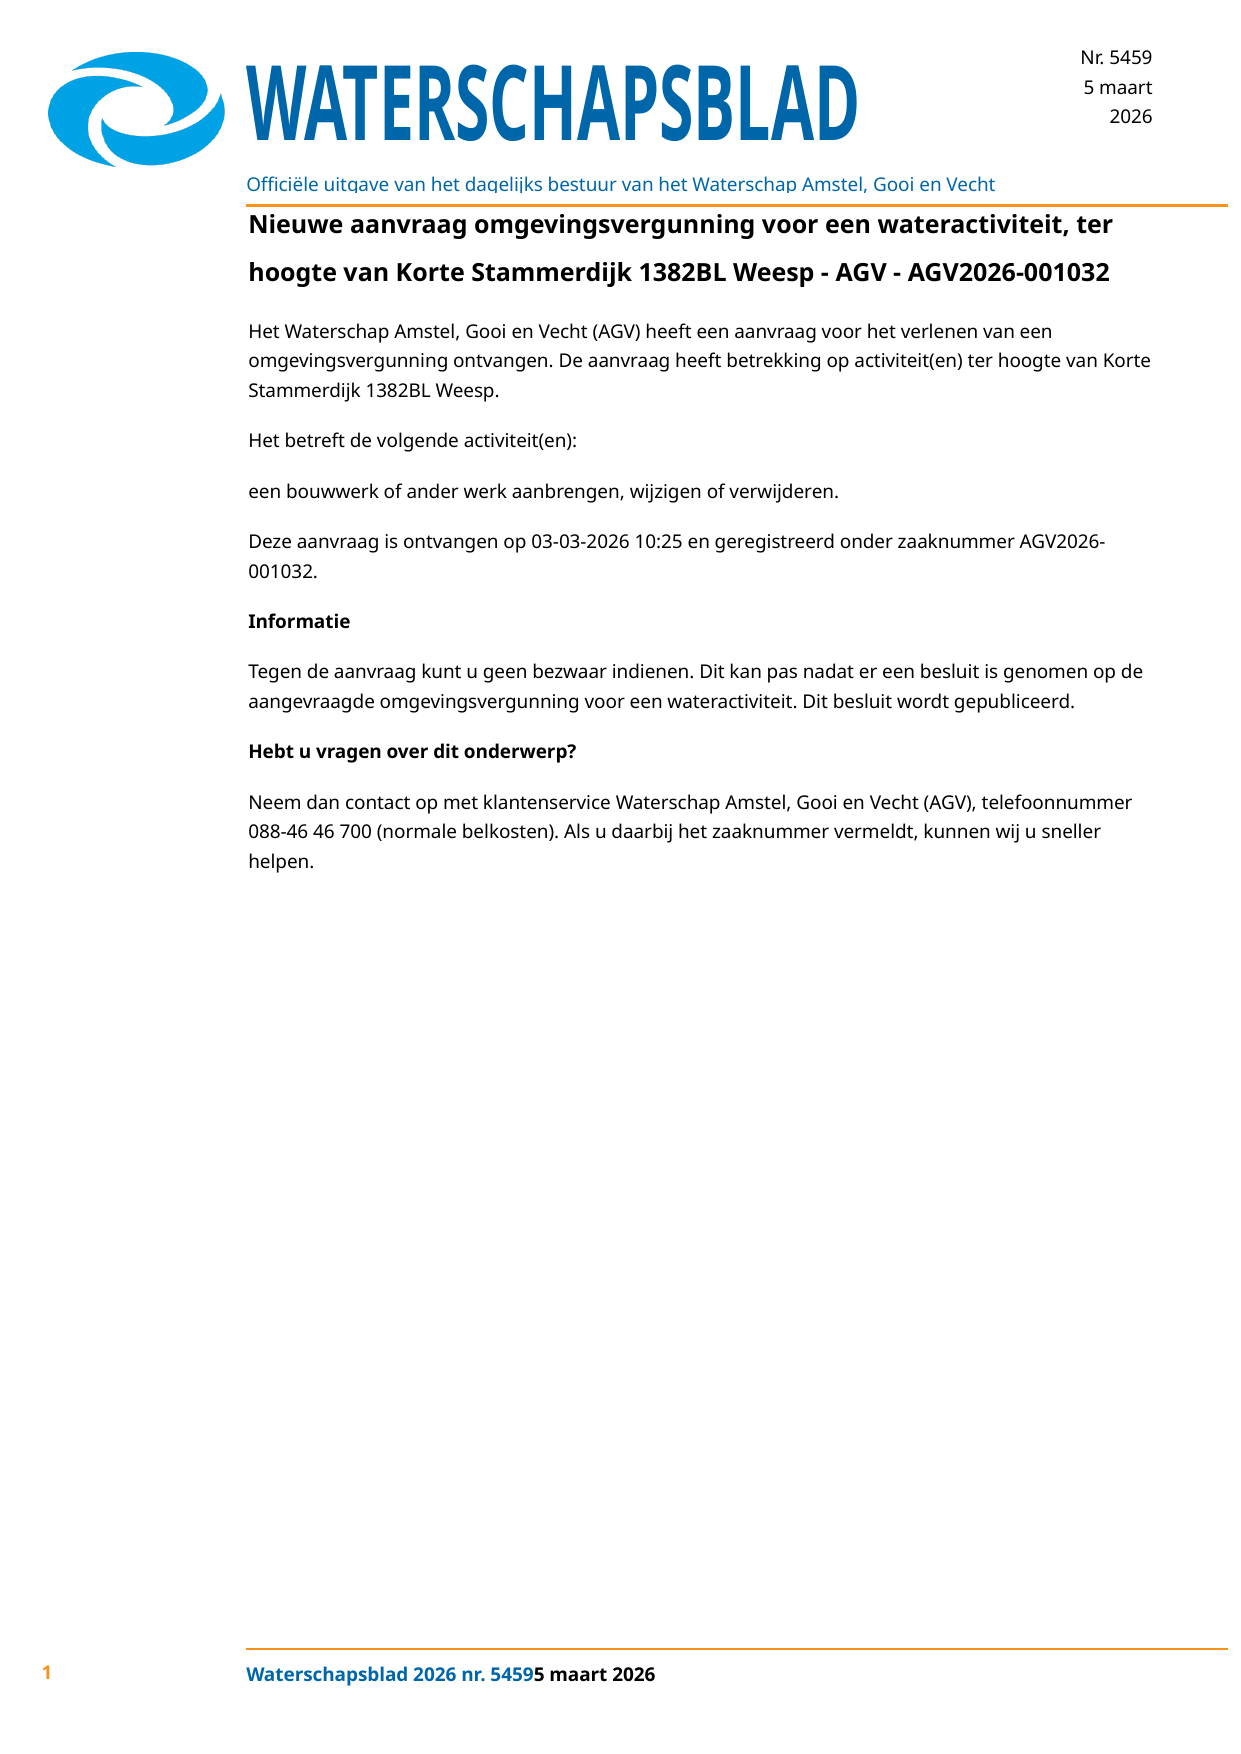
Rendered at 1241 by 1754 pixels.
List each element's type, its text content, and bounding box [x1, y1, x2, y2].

text Informatie [248, 608, 1152, 634]
text Het betreft de volgende activiteit(en): [248, 427, 1152, 453]
text een bouwwerk of ander werk aanbrengen, wijzigen of verwijderen. [248, 478, 1152, 504]
text Deze aanvraag is ontvangen op 03-03-2026 10:25 en geregistreerd onder zaaknummer AGV2026-001032. [248, 528, 1152, 584]
text Nieuwe aanvraag omgevingsvergunning voor een wateractiviteit, ter hoogte van Korte Stammerdijk 1382BL Weesp - AGV - AGV2026-001032 [248, 207, 1152, 288]
text Hebt u vragen over dit onderwerp? [248, 739, 1152, 764]
picture [41, 47, 231, 172]
text Neem dan contact op met klantenservice Waterschap Amstel, Gooi en Vecht (AGV), telefoonnummer 088-46 46 700 (normale belkosten). Als u daarbij het zaaknummer vermeldt, kunnen wij u sneller helpen. [248, 789, 1152, 874]
text Het Waterschap Amstel, Gooi en Vecht (AGV) heeft een aanvraag voor het verlenen van een omgevingsvergunning ontvangen. De aanvraag heeft betrekking op activiteit(en) ter hoogte van Korte Stammerdijk 1382BL Weesp. [248, 318, 1152, 403]
text Tegen de aanvraag kunt u geen bezwaar indienen. Dit kan pas nadat er een besluit is genomen op de aangevraagde omgevingsvergunning voor een wateractiviteit. Dit besluit wordt gepubliceerd. [248, 659, 1152, 714]
